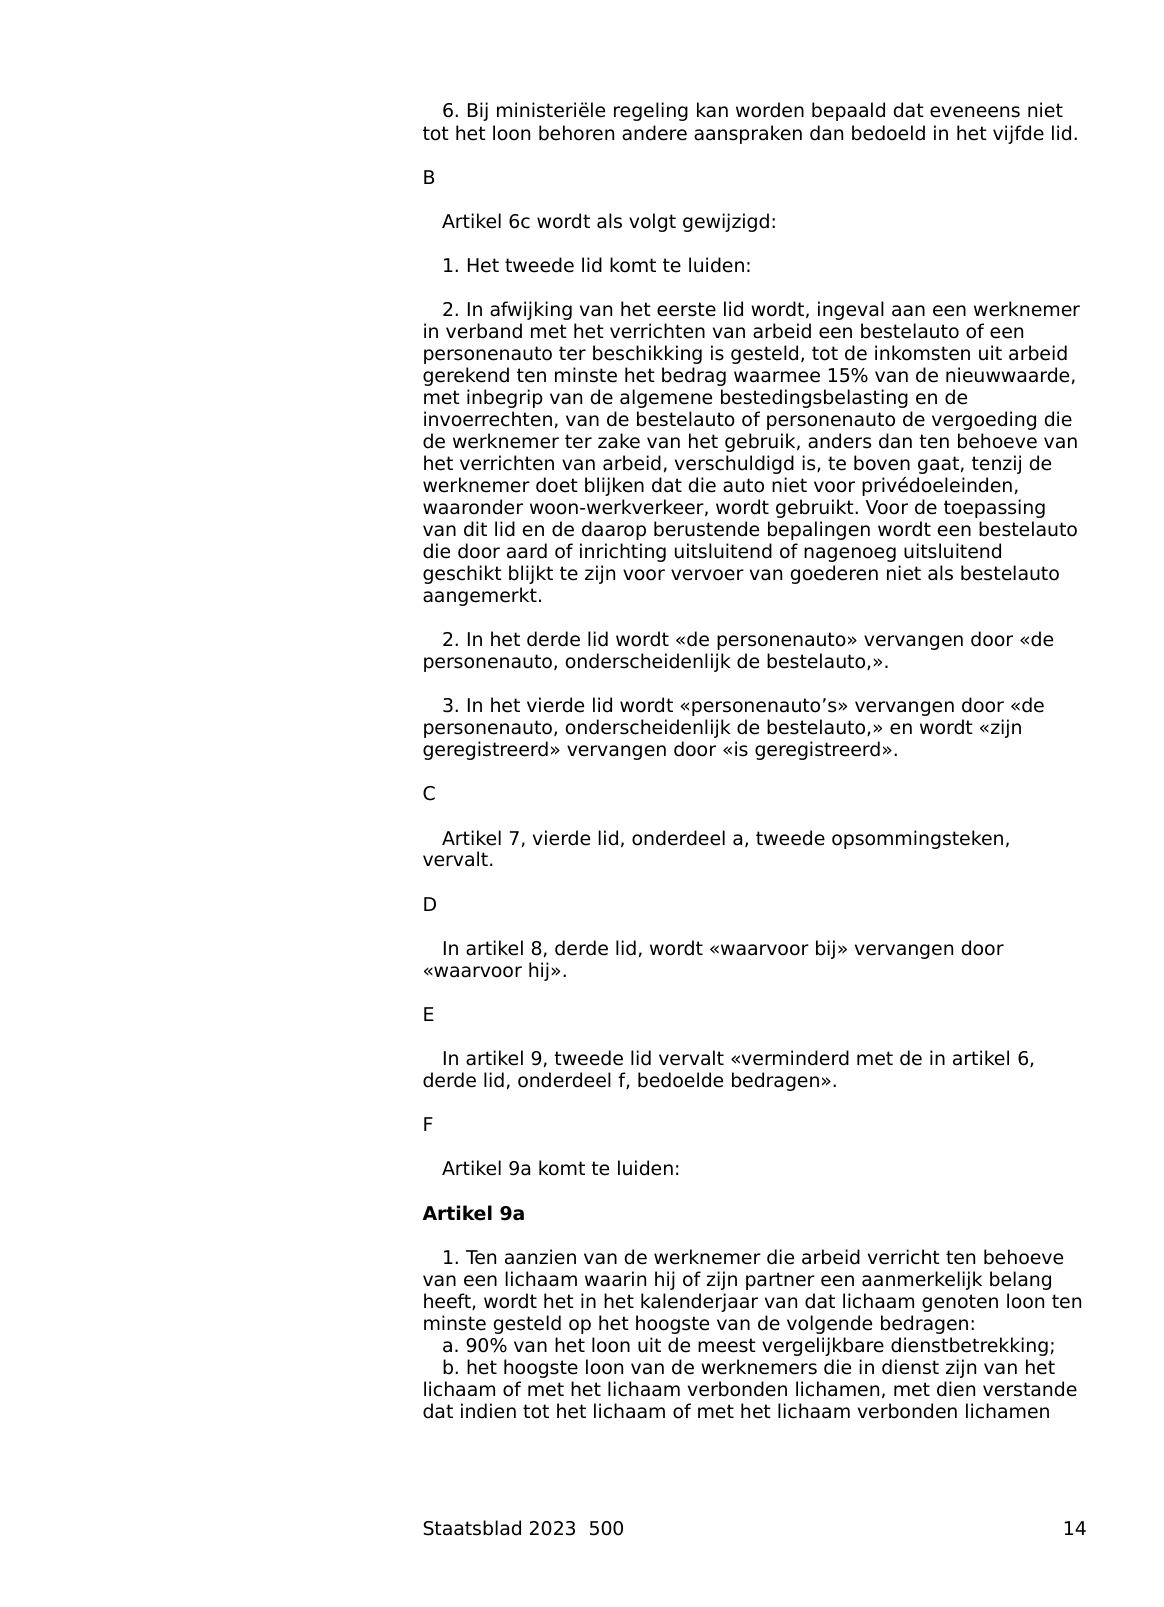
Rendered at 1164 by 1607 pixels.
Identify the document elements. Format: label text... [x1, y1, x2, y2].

text Artikel 6c wordt als volgt gewijzigd: [422, 211, 1087, 233]
text b. het hoogste loon van de werknemers die in dienst zijn van het lichaam of met het lichaam verbonden lichamen, met dien verstande dat indien tot het lichaam of met het lichaam verbonden lichamen [422, 1357, 1087, 1422]
text 3. In het vierde lid wordt «personenauto’s» vervangen door «de personenauto, onderscheidenlijk de bestelauto,» en wordt «zijn geregistreerd» vervangen door «is geregistreerd». [422, 695, 1087, 761]
text 1. Het tweede lid komt te luiden: [422, 255, 1087, 277]
text 2. In afwijking van het eerste lid wordt, ingeval aan een werknemer in verband met het verrichten van arbeid een bestelauto of een personenauto ter beschikking is gesteld, tot de inkomsten uit arbeid gerekend ten minste het bedrag waarmee 15% van de nieuwwaarde, met inbegrip van de algemene bestedingsbelasting en de invoerrechten, van de bestelauto of personenauto de vergoeding die de werknemer ter zake van het gebruik, anders dan ten behoeve van het verrichten van arbeid, verschuldigd is, te boven gaat, tenzij de werknemer doet blijken dat die auto niet voor privédoeleinden, waaronder woon-werkverkeer, wordt gebruikt. Voor de toepassing van dit lid en de daarop berustende bepalingen wordt een bestelauto die door aard of inrichting uitsluitend of nagenoeg uitsluitend geschikt blijkt te zijn voor vervoer van goederen niet als bestelauto aangemerkt. [422, 299, 1087, 607]
text 2. In het derde lid wordt «de personenauto» vervangen door «de personenauto, onderscheidenlijk de bestelauto,». [422, 629, 1087, 673]
text a. 90% van het loon uit de meest vergelijkbare dienstbetrekking; [422, 1334, 1087, 1357]
text Artikel 9a komt te luiden: [422, 1158, 1087, 1180]
text In artikel 8, derde lid, wordt «waarvoor bij» vervangen door «waarvoor hij». [422, 938, 1087, 982]
text 1. Ten aanzien van de werknemer die arbeid verricht ten behoeve van een lichaam waarin hij of zijn partner een aanmerkelijk belang heeft, wordt het in het kalenderjaar van dat lichaam genoten loon ten minste gesteld op het hoogste van de volgende bedragen: [422, 1247, 1087, 1334]
text B [422, 167, 1087, 188]
text 6. Bij ministeriële regeling kan worden bepaald dat eveneens niet tot het loon behoren andere aanspraken dan bedoeld in het vijfde lid. [422, 100, 1087, 144]
text D [422, 893, 1087, 916]
text F [422, 1114, 1087, 1136]
text In artikel 9, tweede lid vervalt «verminderd met de in artikel 6, derde lid, onderdeel f, bedoelde bedragen». [422, 1048, 1087, 1092]
text Artikel 7, vierde lid, onderdeel a, tweede opsommingsteken, vervalt. [422, 827, 1087, 871]
text C [422, 783, 1087, 805]
subtitle Artikel 9a [422, 1202, 1087, 1224]
text E [422, 1004, 1087, 1026]
